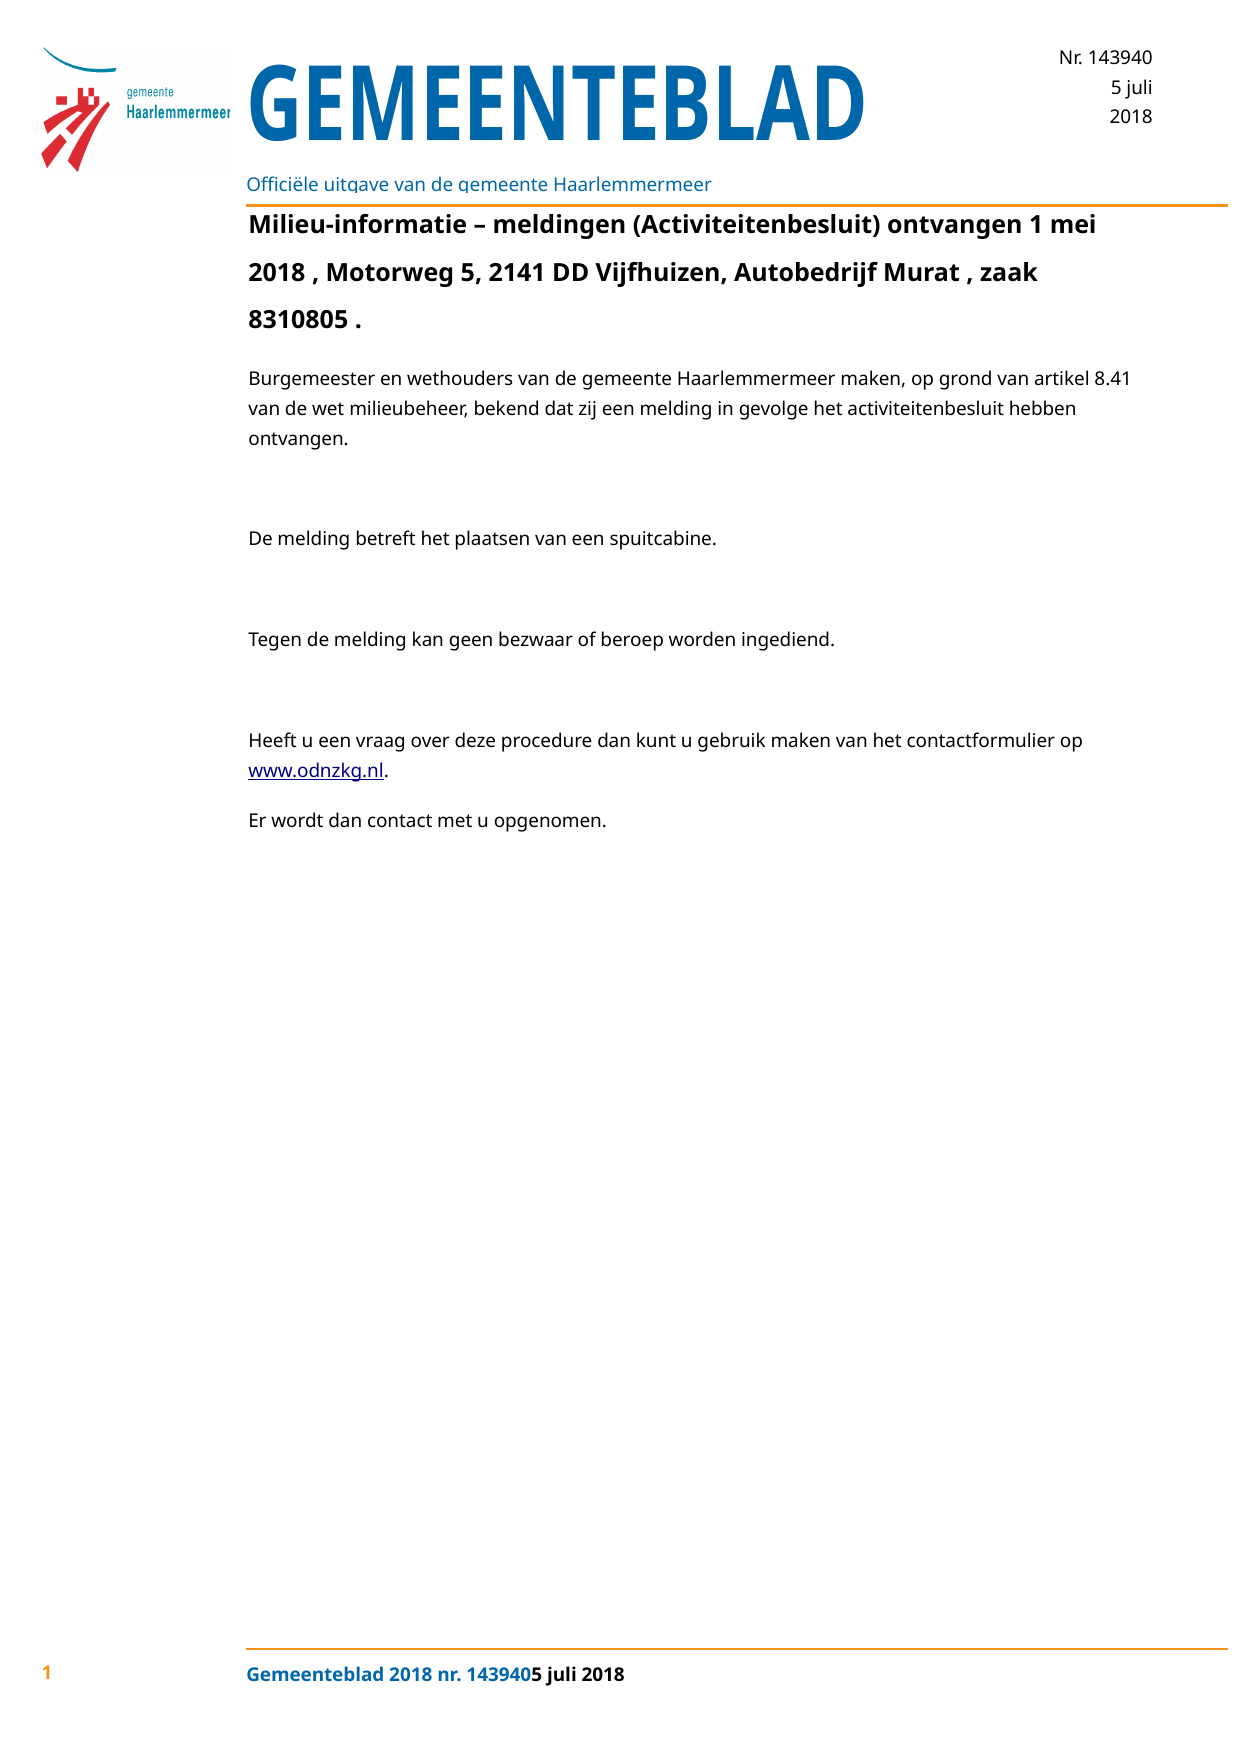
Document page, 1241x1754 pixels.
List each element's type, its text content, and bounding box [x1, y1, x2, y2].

text De melding betreft het plaatsen van een spuitcabine. [248, 526, 1152, 551]
text Milieu-informatie – meldingen (Activiteitenbesluit) ontvangen 1 mei 2018 , Motorweg 5, 2141 DD Vijfhuizen, Autobedrijf Murat , zaak 8310805 . [248, 207, 1152, 336]
text Heeft u een vraag over deze procedure dan kunt u gebruik maken van het contactformulier op www.odnzkg.nl. [248, 727, 1152, 782]
text Tegen de melding kan geen bezwaar of beroep worden ingediend. [248, 626, 1152, 652]
text Burgemeester en wethouders van de gemeente Haarlemmermeer maken, op grond van artikel 8.41 van de wet milieubeheer, bekend dat zij een melding in gevolge het activiteitenbesluit hebben ontvangen. [248, 366, 1152, 450]
text Er wordt dan contact met u opgenomen. [248, 807, 1152, 833]
picture [41, 47, 231, 172]
